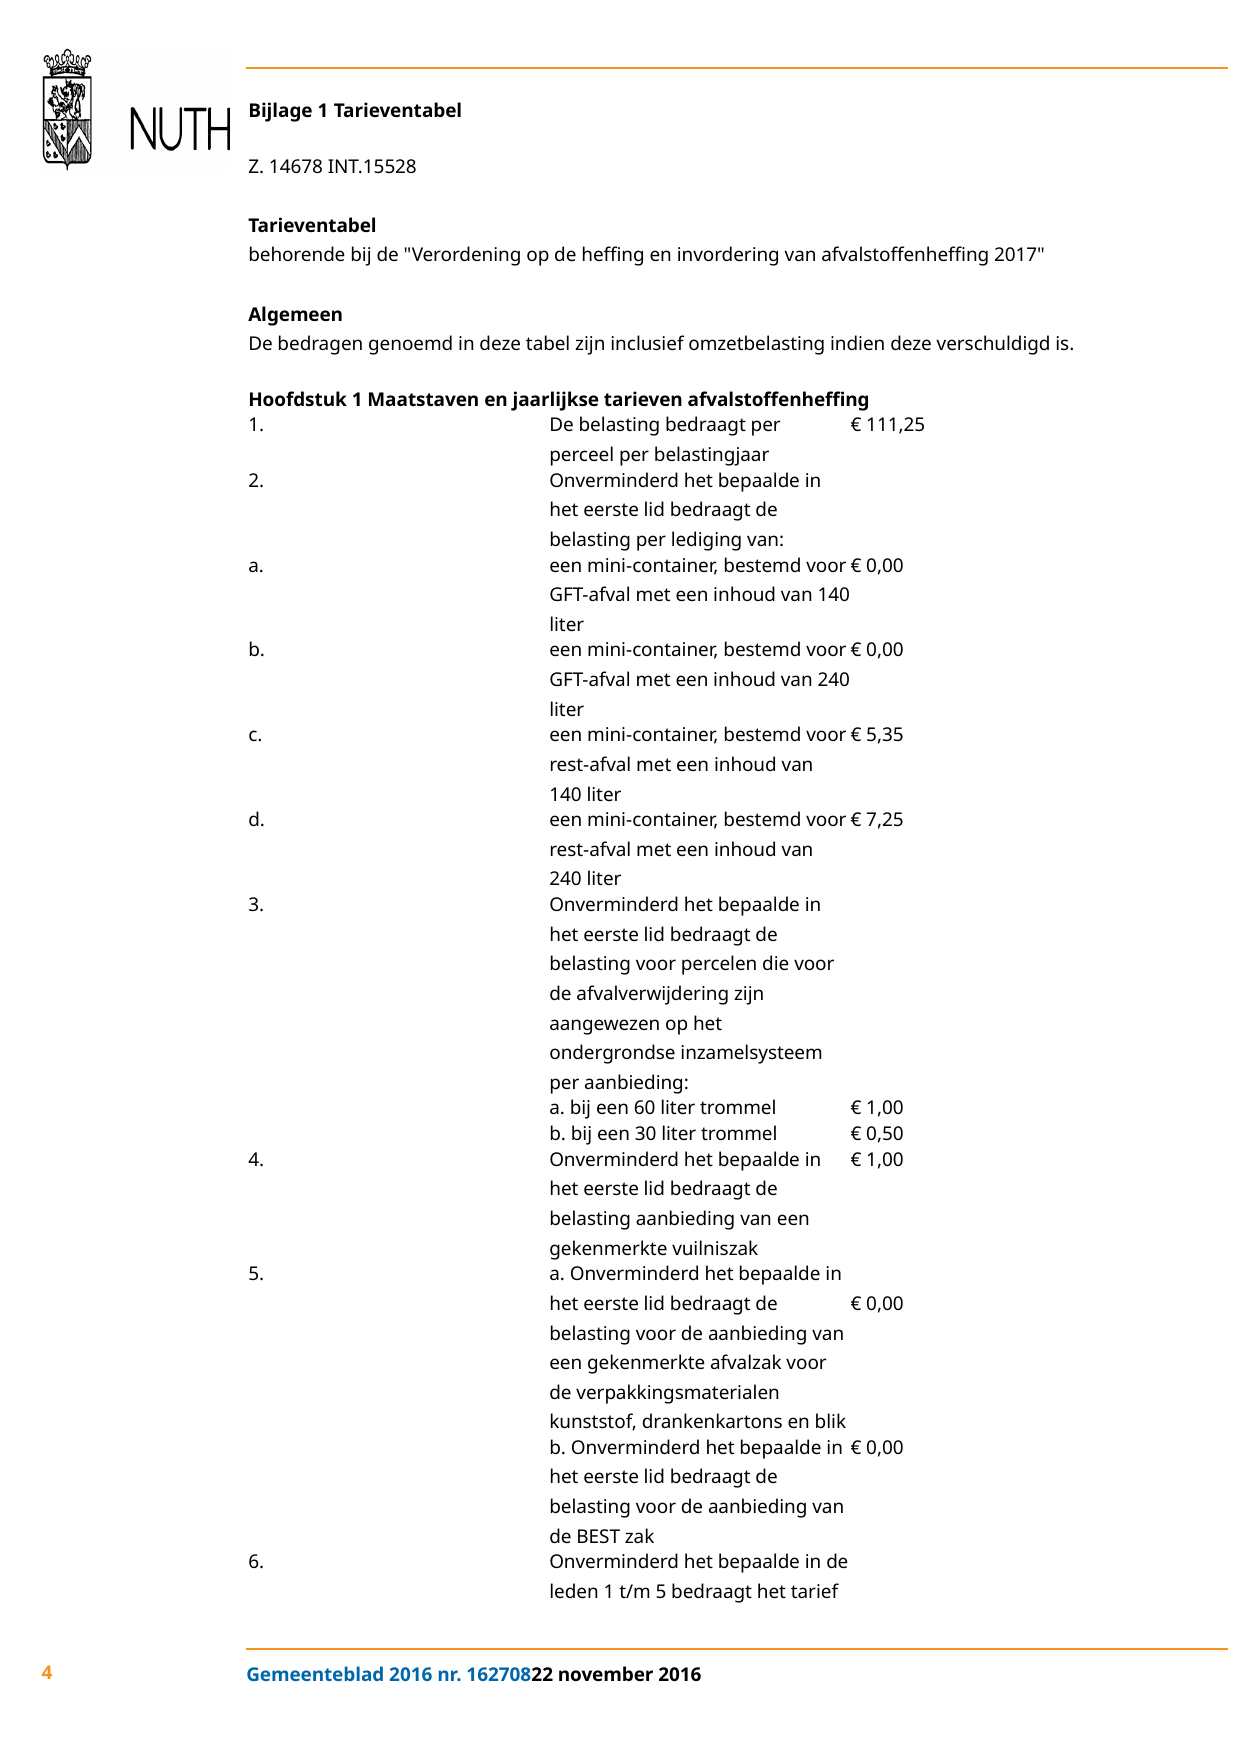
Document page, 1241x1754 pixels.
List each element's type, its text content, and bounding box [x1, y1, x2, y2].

table_cell [248, 1120, 549, 1146]
table_cell 3. [248, 891, 549, 1094]
picture [41, 47, 231, 172]
table_header Algemeen De bedragen genoemd in deze tabel zijn inclusief omzetbelasting indien deze verschuldigd is. [248, 301, 1152, 386]
table_cell b. [248, 637, 549, 722]
table_cell € 0,50 [850, 1120, 1152, 1146]
table_cell Hoofdstuk 1 Maatstaven en jaarlijkse tarieven afvalstoffenheffing [248, 386, 1152, 412]
table_cell a. Onverminderd het bepaalde in het eerste lid bedraagt de belasting voor de aanbieding van een gekenmerkte afvalzak voor de verpakkingsmaterialen kunststof, drankenkartons en blik [549, 1261, 850, 1434]
table_cell 4. [248, 1146, 549, 1261]
table_cell Onverminderd het bepaalde in het eerste lid bedraagt de belasting per lediging van: [549, 467, 850, 552]
table_cell € 0,00 [850, 552, 1152, 637]
table_cell 1. [248, 412, 549, 467]
table_cell d. [248, 806, 549, 891]
table_cell a. bij een 60 liter trommel [549, 1095, 850, 1120]
text behorende bij de "Verordening op de heffing en invordering van afvalstoffenheffing 2017" [248, 242, 1152, 267]
table_cell 2. [248, 467, 549, 552]
text Tarieventabel [248, 212, 1152, 238]
table_cell [850, 467, 1152, 552]
text Z. 14678 INT.15528 [248, 153, 1152, 179]
table_cell Onverminderd het bepaalde in de leden 1 t/m 5 bedraagt het tarief [549, 1549, 850, 1604]
table_cell € 0,00 [850, 637, 1152, 722]
table_cell De belasting bedraagt per perceel per belastingjaar [549, 412, 850, 467]
table_cell € 111,25 [850, 412, 1152, 467]
table_cell een mini-container, bestemd voor GFT-afval met een inhoud van 240 liter [549, 637, 850, 722]
table_cell b. bij een 30 liter trommel [549, 1120, 850, 1146]
table_cell € 1,00 [850, 1146, 1152, 1261]
table_cell 5. [248, 1261, 549, 1434]
table_cell a. [248, 552, 549, 637]
table_cell € 7,25 [850, 806, 1152, 891]
table_cell een mini-container, bestemd voor rest-afval met een inhoud van 140 liter [549, 722, 850, 806]
table_cell een mini-container, bestemd voor rest-afval met een inhoud van 240 liter [549, 806, 850, 891]
table_cell [850, 1549, 1152, 1604]
table_cell 6. [248, 1549, 549, 1604]
table_cell [850, 891, 1152, 1094]
text Bijlage 1 Tarieventabel [248, 95, 1152, 123]
table_cell [248, 1434, 549, 1549]
table_cell b. Onverminderd het bepaalde in het eerste lid bedraagt de belasting voor de aanbieding van de BEST zak [549, 1434, 850, 1549]
table_cell een mini-container, bestemd voor GFT-afval met een inhoud van 140 liter [549, 552, 850, 637]
table_cell € 1,00 [850, 1095, 1152, 1120]
table_cell [248, 1095, 549, 1120]
table_cell € 5,35 [850, 722, 1152, 806]
table_cell € 0,00 [850, 1261, 1152, 1434]
table_cell € 0,00 [850, 1434, 1152, 1549]
table_cell c. [248, 722, 549, 806]
table_cell Onverminderd het bepaalde in het eerste lid bedraagt de belasting aanbieding van een gekenmerkte vuilniszak [549, 1146, 850, 1261]
table_cell Onverminderd het bepaalde in het eerste lid bedraagt de belasting voor percelen die voor de afvalverwijdering zijn aangewezen op het ondergrondse inzamelsysteem per aanbieding: [549, 891, 850, 1094]
